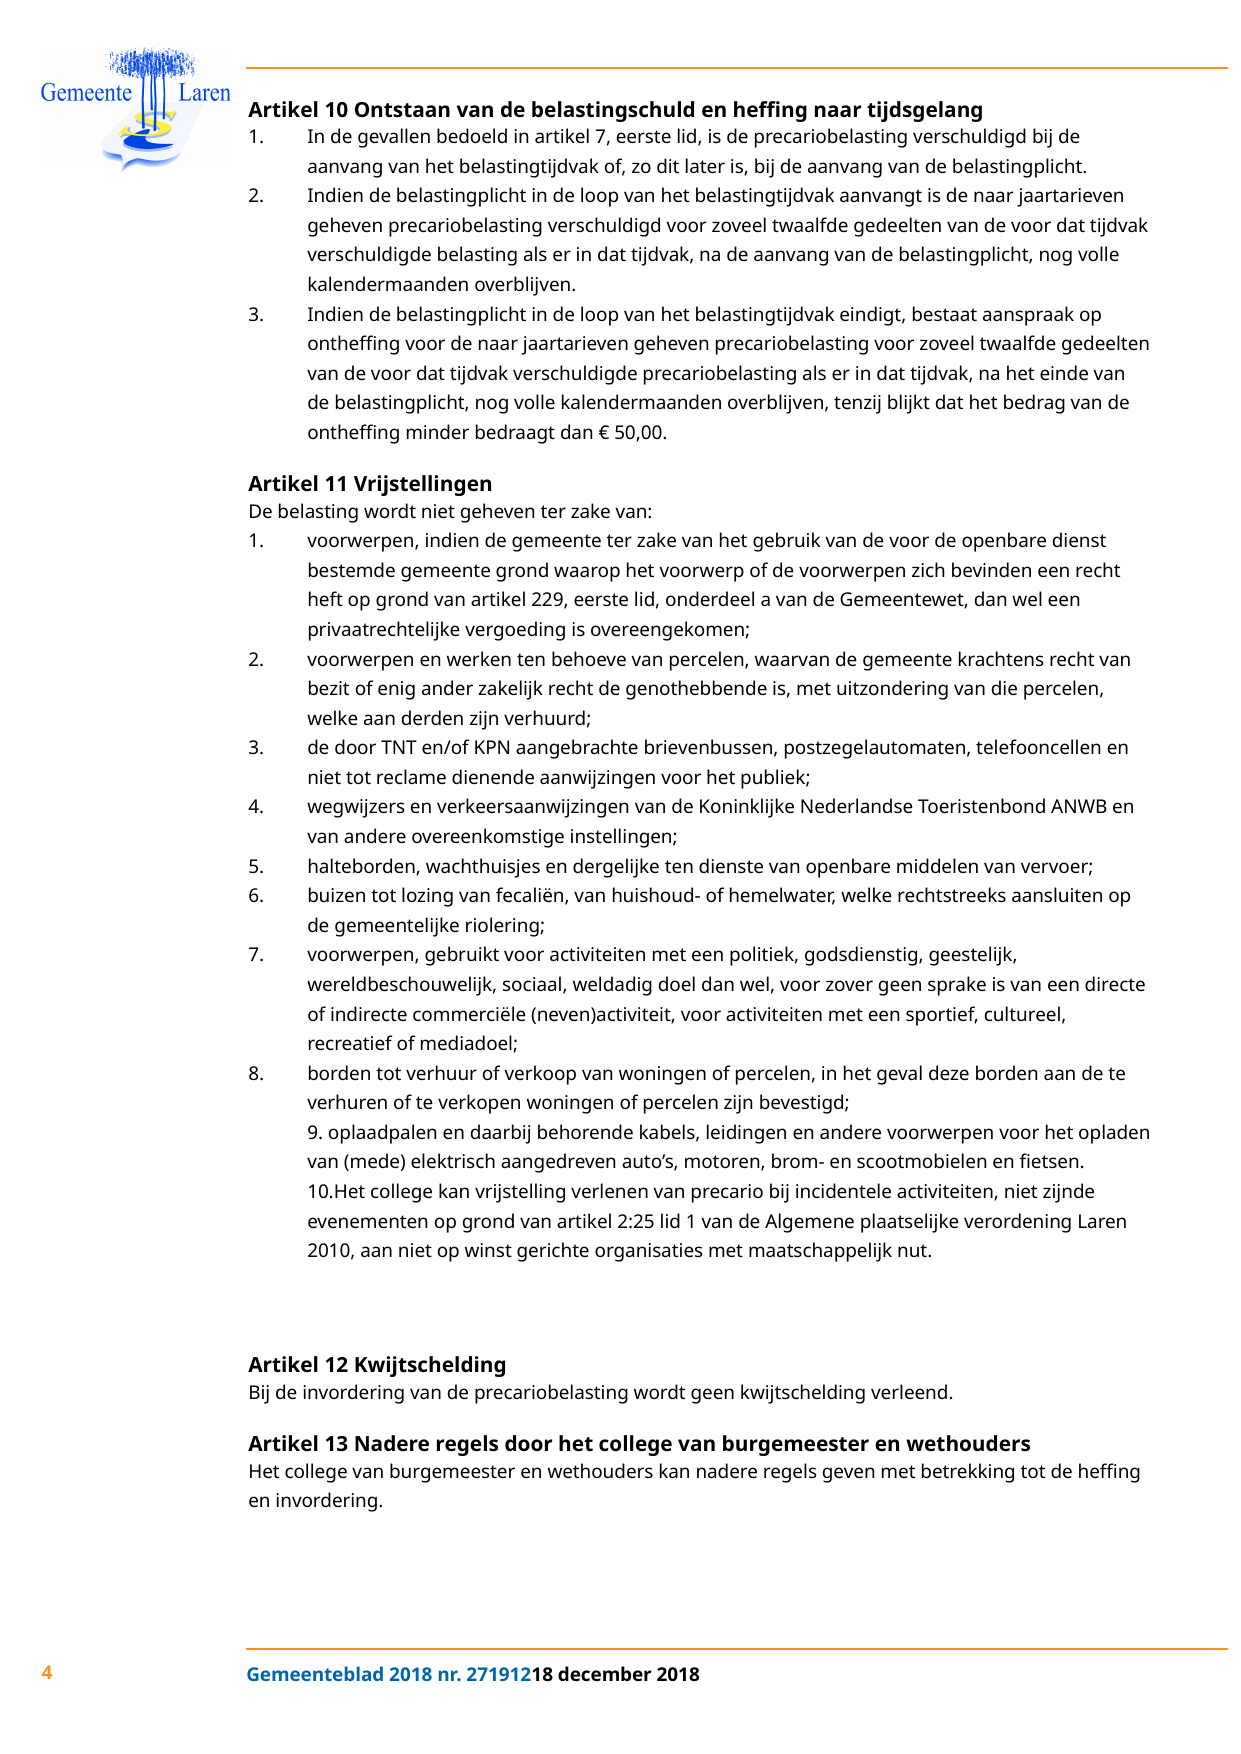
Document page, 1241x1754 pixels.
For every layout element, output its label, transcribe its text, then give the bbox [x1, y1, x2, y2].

list 10.Het college kan vrijstelling verlenen van precario bij incidentele activiteiten, niet zijnde evenementen op grond van artikel 2:25 lid 1 van de Algemene plaatselijke verordening Laren 2010, aan niet op winst gerichte organisaties met maatschappelijk nut. [248, 1178, 1152, 1263]
list Indien de belastingplicht in de loop van het belastingtijdvak eindigt, bestaat aanspraak op ontheffing voor de naar jaartarieven geheven precariobelasting voor zoveel twaalfde gedeelten van de voor dat tijdvak verschuldigde precariobelasting als er in dat tijdvak, na het einde van de belastingplicht, nog volle kalendermaanden overblijven, tenzij blijkt dat het bedrag van de ontheffing minder bedraagt dan € 50,00. [248, 301, 1152, 445]
text De belasting wordt niet geheven ter zake van: [248, 498, 1152, 524]
list In de gevallen bedoeld in artikel 7, eerste lid, is de precariobelasting verschuldigd bij de aanvang van het belastingtijdvak of, zo dit later is, bij de aanvang van de belastingplicht. [248, 123, 1152, 178]
list voorwerpen, indien de gemeente ter zake van het gebruik van de voor de openbare dienst bestemde gemeente grond waarop het voorwerp of de voorwerpen zich bevinden een recht heft op grond van artikel 229, eerste lid, onderdeel a van de Gemeentewet, dan wel een privaatrechtelijke vergoeding is overeengekomen; [248, 527, 1152, 642]
list 9. oplaadpalen en daarbij behorende kabels, leidingen en andere voorwerpen voor het opladen van (mede) elektrisch aangedreven auto’s, motoren, brom- en scootmobielen en fietsen. [248, 1119, 1152, 1174]
list wegwijzers en verkeersaanwijzingen van de Koninklijke Nederlandse Toeristenbond ANWB en van andere overeenkomstige instellingen; [248, 794, 1152, 849]
text Bij de invordering van de precariobelasting wordt geen kwijtschelding verleend. [248, 1379, 1152, 1405]
text Het college van burgemeester en wethouders kan nadere regels geven met betrekking tot de heffing en invordering. [248, 1458, 1152, 1513]
text Artikel 12 Kwijtschelding [248, 1351, 1152, 1379]
list halteborden, wachthuisjes en dergelijke ten dienste van openbare middelen van vervoer; [248, 853, 1152, 879]
text Artikel 10 Ontstaan van de belastingschuld en heffing naar tijdsgelang [248, 95, 1152, 123]
list voorwerpen, gebruikt voor activiteiten met een politiek, godsdienstig, geestelijk, wereldbeschouwelijk, sociaal, weldadig doel dan wel, voor zover geen sprake is van een directe of indirecte commerciële (neven)activiteit, voor activiteiten met een sportief, cultureel, recreatief of mediadoel; [248, 942, 1152, 1056]
list Indien de belastingplicht in de loop van het belastingtijdvak aanvangt is de naar jaartarieven geheven precariobelasting verschuldigd voor zoveel twaalfde gedeelten van de voor dat tijdvak verschuldigde belasting als er in dat tijdvak, na de aanvang van de belastingplicht, nog volle kalendermaanden overblijven. [248, 182, 1152, 297]
list de door TNT en/of KPN aangebrachte brievenbussen, postzegelautomaten, telefooncellen en niet tot reclame dienende aanwijzingen voor het publiek; [248, 734, 1152, 790]
list voorwerpen en werken ten behoeve van percelen, waarvan de gemeente krachtens recht van bezit of enig ander zakelijk recht de genothebbende is, met uitzondering van die percelen, welke aan derden zijn verhuurd; [248, 646, 1152, 731]
picture [41, 47, 231, 172]
list borden tot verhuur of verkoop van woningen of percelen, in het geval deze borden aan de te verhuren of te verkopen woningen of percelen zijn bevestigd; [248, 1060, 1152, 1115]
list buizen tot lozing van fecaliën, van huishoud- of hemelwater, welke rechtstreeks aansluiten op de gemeentelijke riolering; [248, 882, 1152, 938]
text Artikel 11 Vrijstellingen [248, 469, 1152, 498]
text Artikel 13 Nadere regels door het college van burgemeester en wethouders [248, 1429, 1152, 1458]
